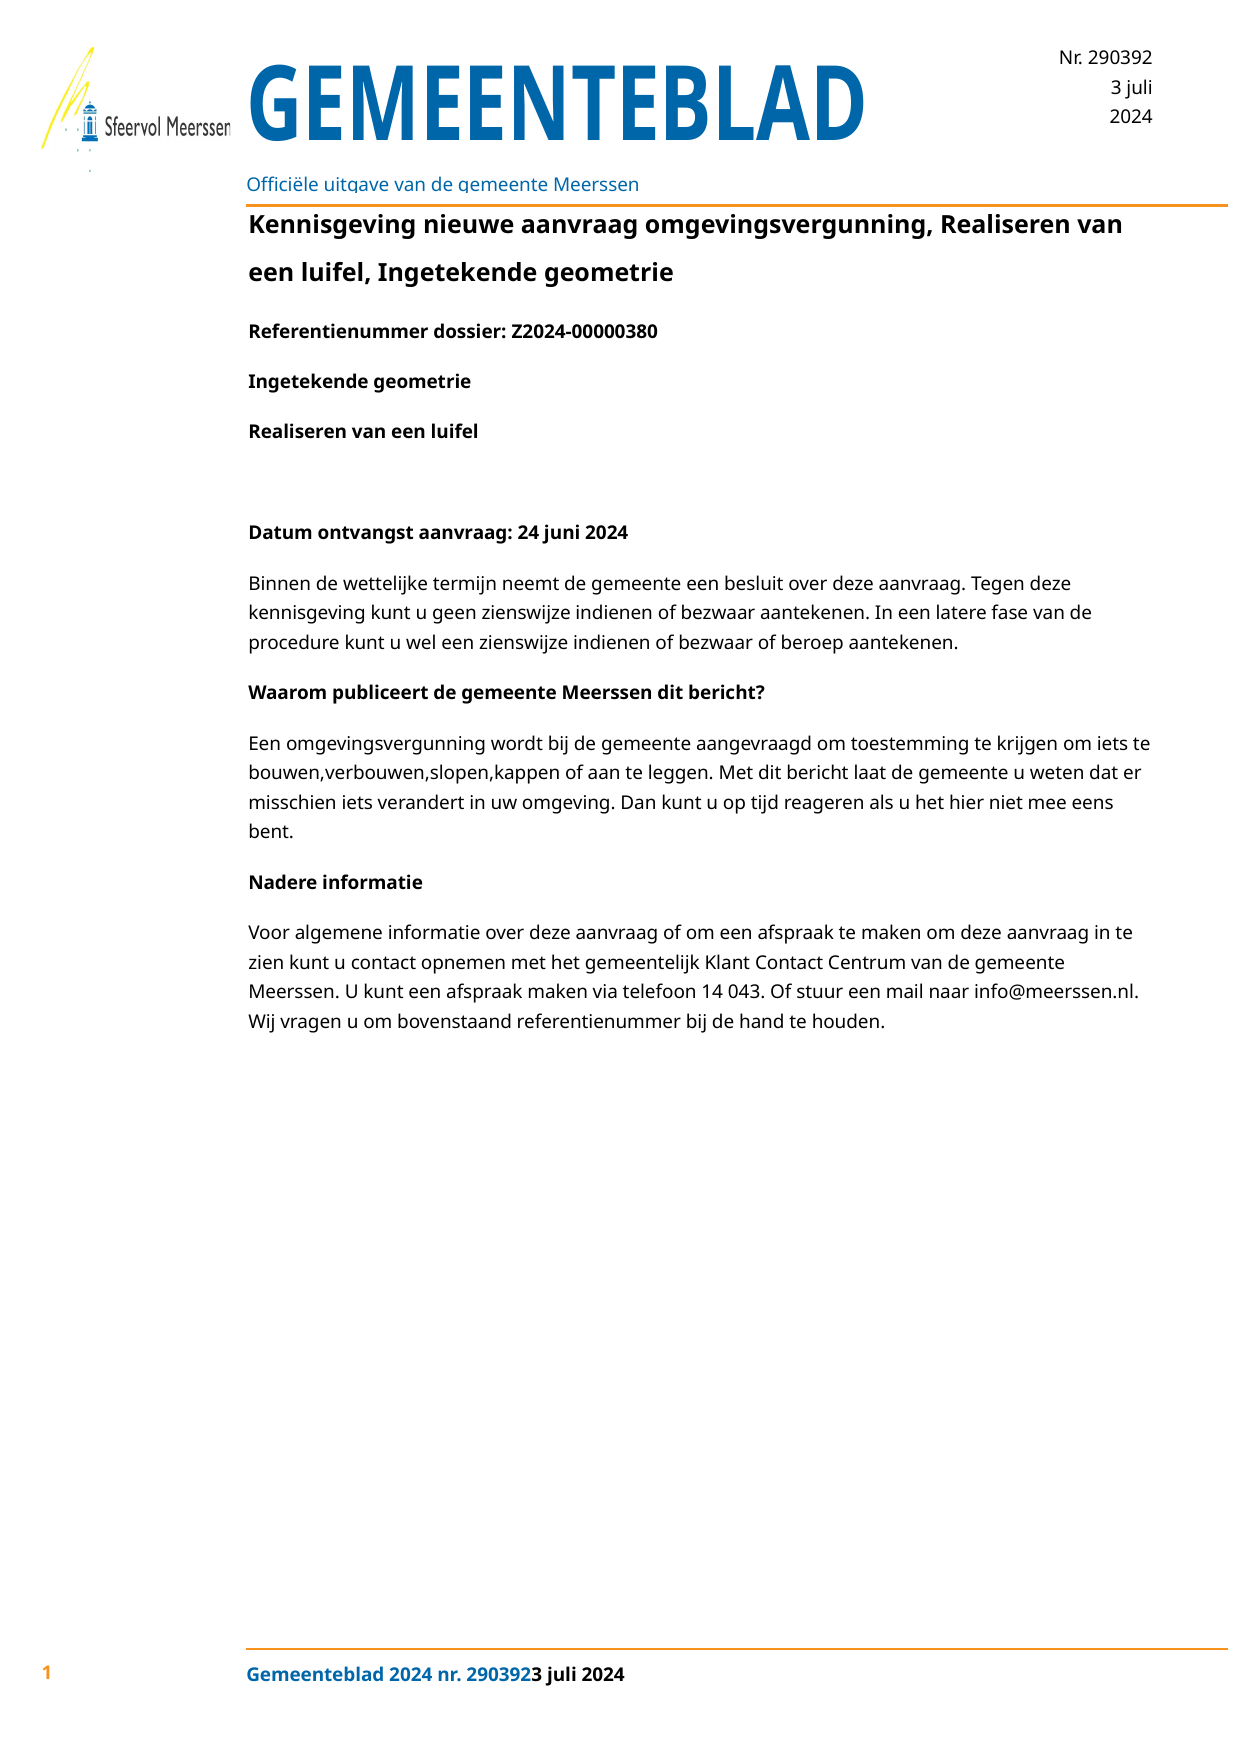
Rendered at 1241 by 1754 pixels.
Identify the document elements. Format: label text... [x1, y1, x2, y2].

text Waarom publiceert de gemeente Meerssen dit bericht? [248, 679, 1152, 705]
text Een omgevingsvergunning wordt bij de gemeente aangevraagd om toestemming te krijgen om iets te bouwen,verbouwen,slopen,kappen of aan te leggen. Met dit bericht laat de gemeente u weten dat er misschien iets verandert in uw omgeving. Dan kunt u op tijd reageren als u het hier niet mee eens bent. [248, 730, 1152, 844]
text Datum ontvangst aanvraag: 24 juni 2024 [248, 519, 1152, 545]
text Kennisgeving nieuwe aanvraag omgevingsvergunning, Realiseren van een luifel, Ingetekende geometrie [248, 207, 1152, 288]
text Referentienummer dossier: Z2024-00000380 [248, 318, 1152, 344]
text Binnen de wettelijke termijn neemt de gemeente een besluit over deze aanvraag. Tegen deze kennisgeving kunt u geen zienswijze indienen of bezwaar aantekenen. In een latere fase van de procedure kunt u wel een zienswijze indienen of bezwaar of beroep aantekenen. [248, 570, 1152, 655]
text Realiseren van een luifel [248, 419, 1152, 444]
picture [41, 47, 231, 172]
text Ingetekende geometrie [248, 368, 1152, 394]
text Voor algemene informatie over deze aanvraag of om een afspraak te maken om deze aanvraag in te zien kunt u contact opnemen met het gemeentelijk Klant Contact Centrum van de gemeente Meerssen. U kunt een afspraak maken via telefoon 14 043. Of stuur een mail naar info@meerssen.nl. Wij vragen u om bovenstaand referentienummer bij de hand te houden. [248, 919, 1152, 1034]
text Nadere informatie [248, 869, 1152, 895]
